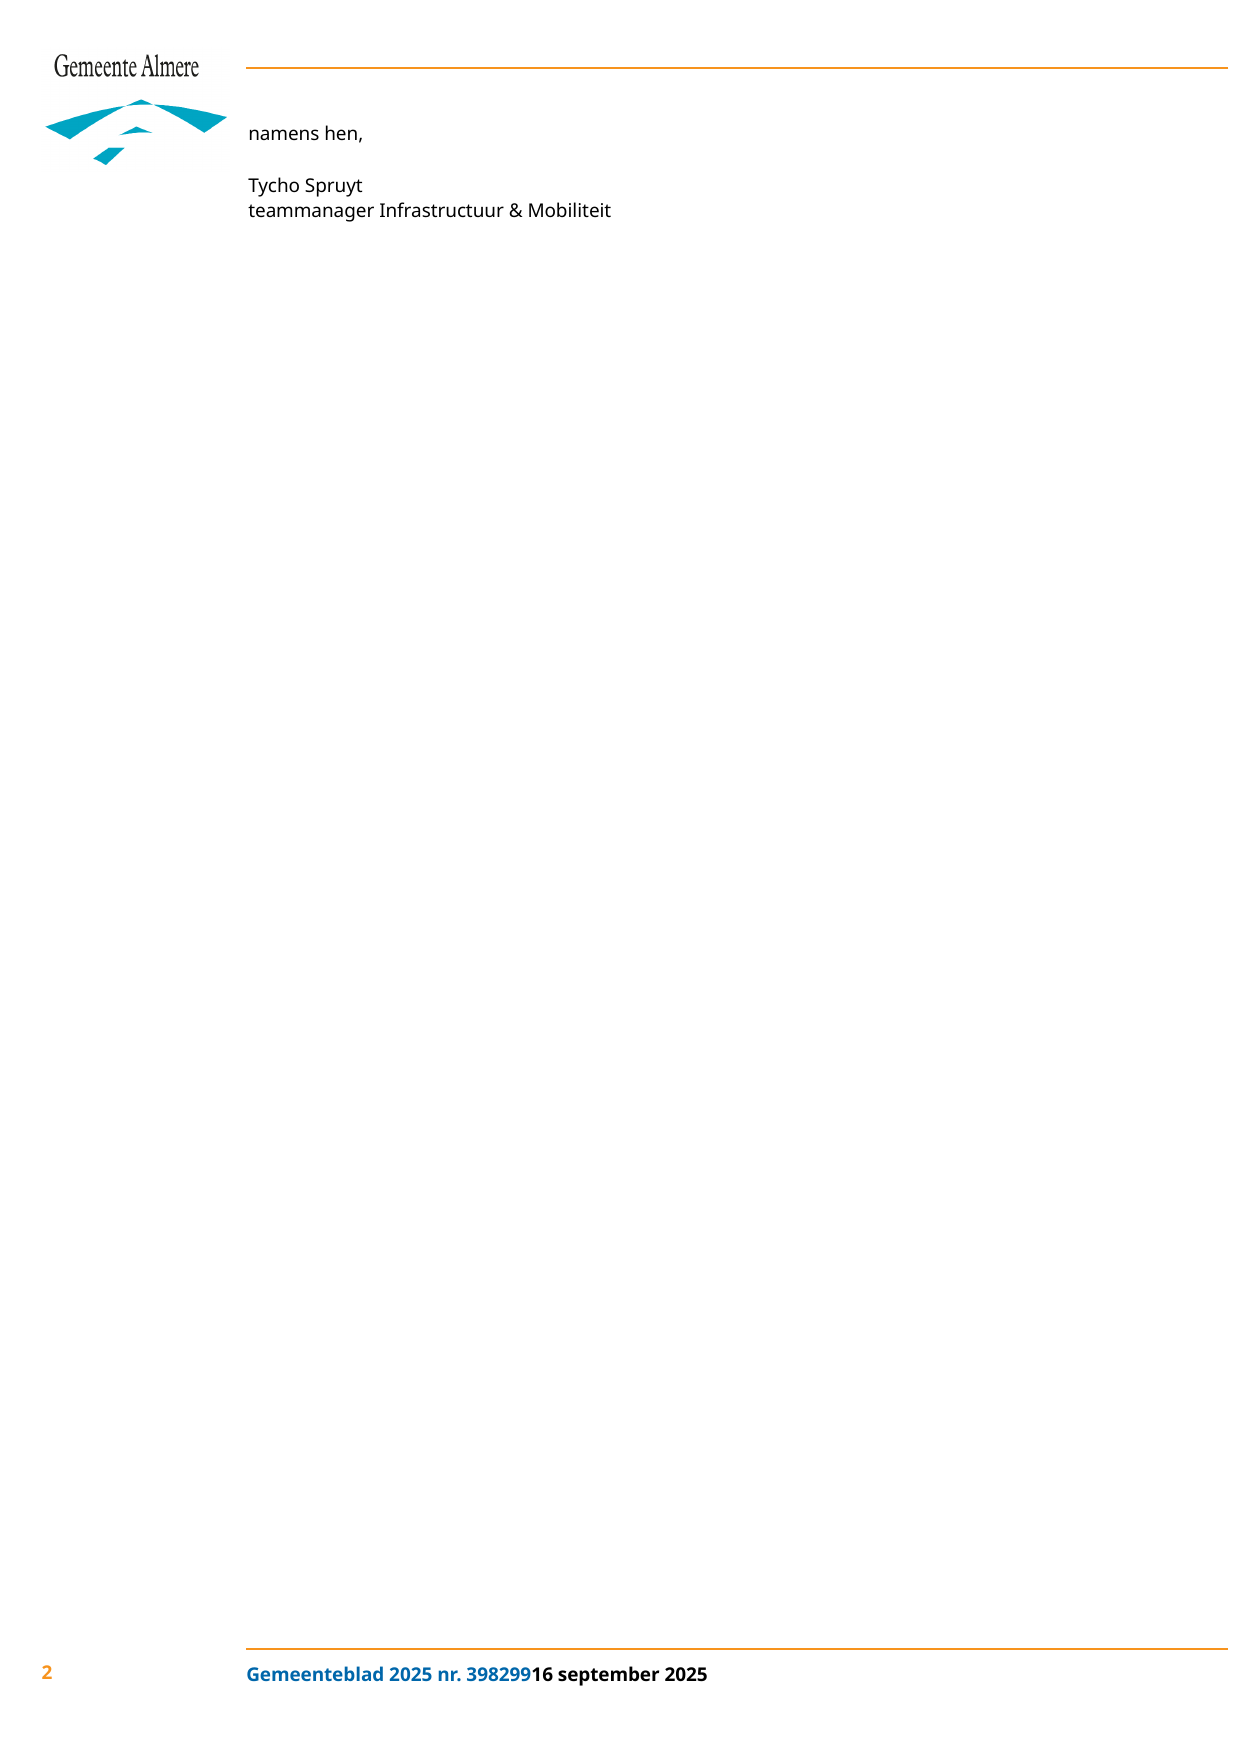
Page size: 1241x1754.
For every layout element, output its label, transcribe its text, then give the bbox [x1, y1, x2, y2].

text namens hen, [248, 121, 1152, 146]
picture [41, 47, 231, 172]
text Tycho Spruyt [248, 172, 1152, 198]
text teammanager Infrastructuur & Mobiliteit [248, 198, 1152, 223]
